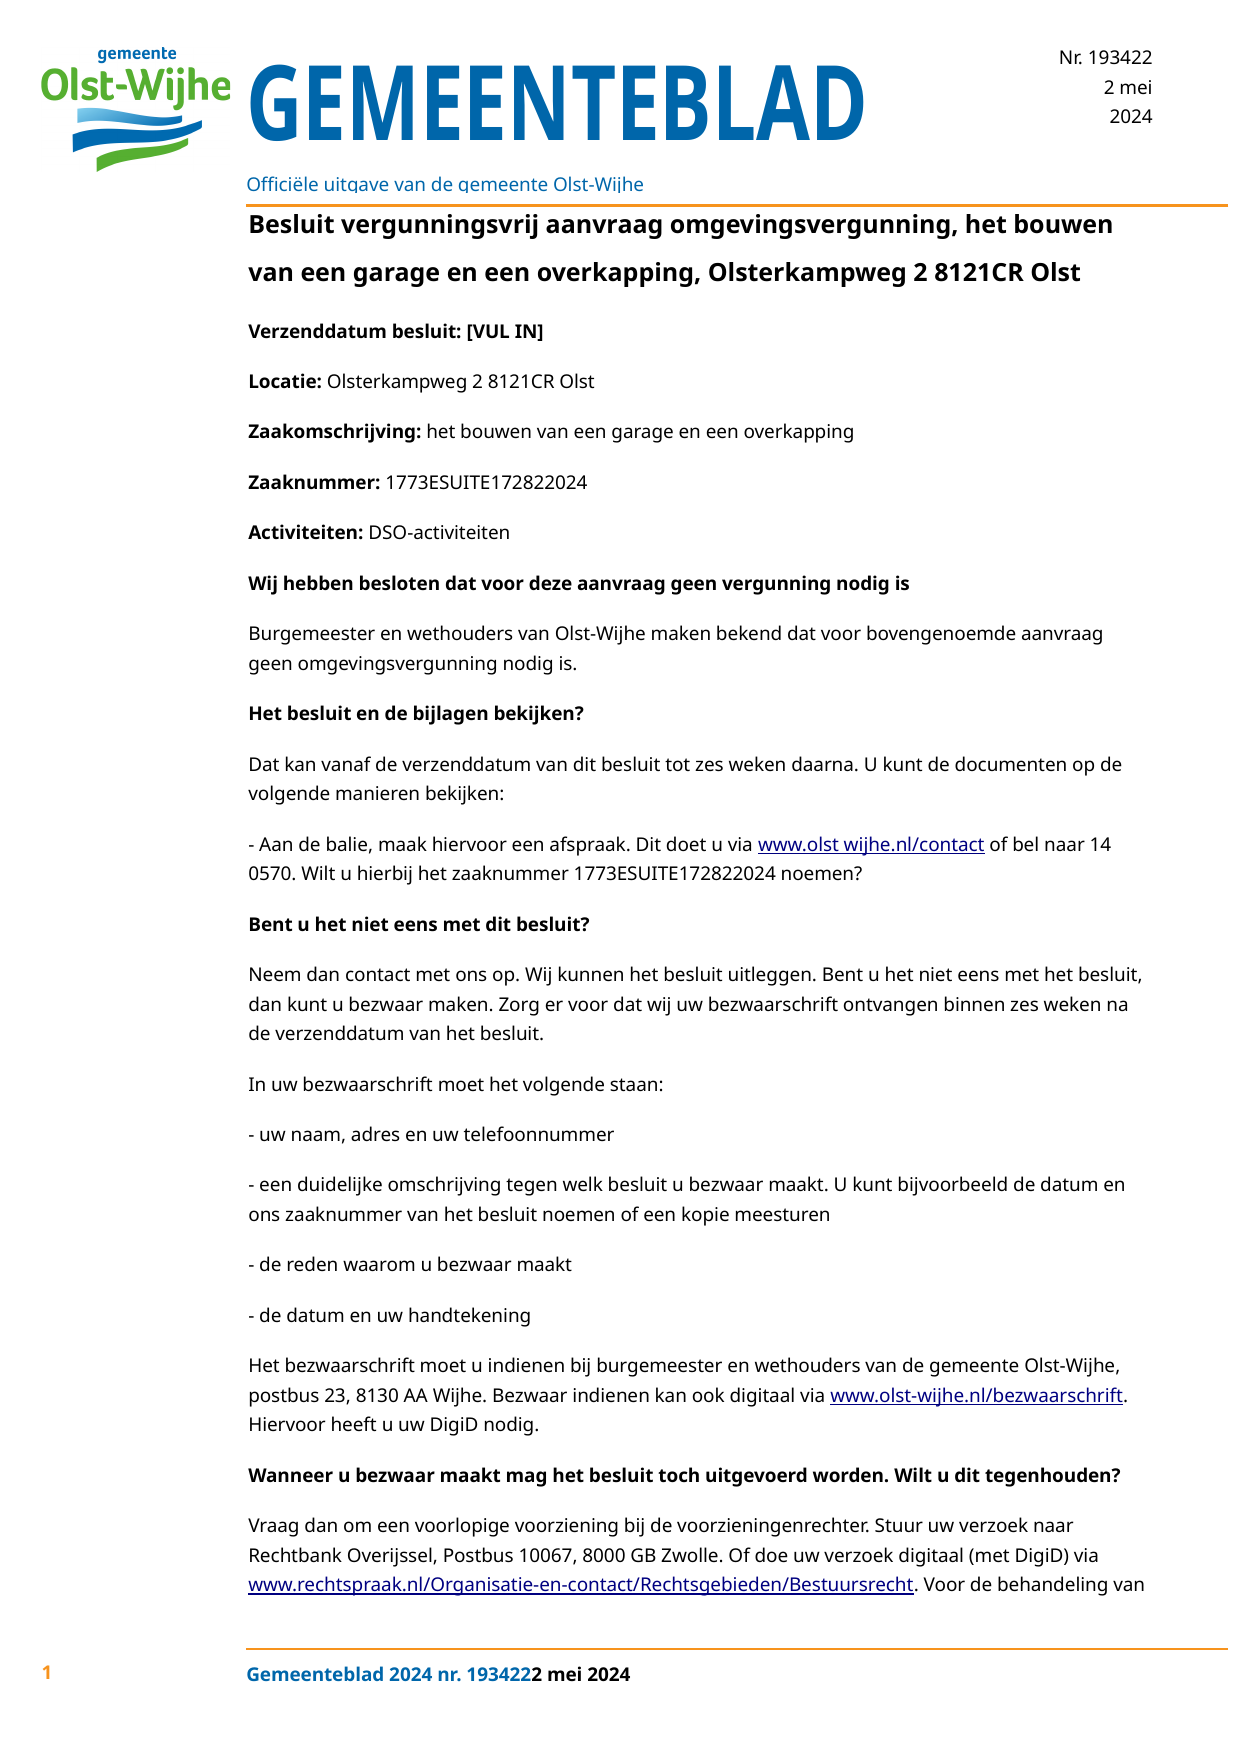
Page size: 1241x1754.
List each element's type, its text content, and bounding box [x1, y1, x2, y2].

text Neem dan contact met ons op. Wij kunnen het besluit uitleggen. Bent u het niet eens met het besluit, dan kunt u bezwaar maken. Zorg er voor dat wij uw bezwaarschrift ontvangen binnen zes weken na de verzenddatum van het besluit. [248, 961, 1152, 1046]
text Vraag dan om een voorlopige voorziening bij de voorzieningenrechter. Stuur uw verzoek naar Rechtbank Overijssel, Postbus 10067, 8000 GB Zwolle. Of doe uw verzoek digitaal (met DigiD) via www.rechtspraak.nl/Organisatie-en-contact/Rechtsgebieden/Bestuursrecht. Voor de behandeling van [248, 1512, 1152, 1597]
text In uw bezwaarschrift moet het volgende staan: [248, 1071, 1152, 1097]
text Wij hebben besloten dat voor deze aanvraag geen vergunning nodig is [248, 570, 1152, 596]
text Verzenddatum besluit: [VUL IN] [248, 318, 1152, 344]
text Burgemeester en wethouders van Olst-Wijhe maken bekend dat voor bovengenoemde aanvraag geen omgevingsvergunning nodig is. [248, 620, 1152, 676]
text - een duidelijke omschrijving tegen welk besluit u bezwaar maakt. U kunt bijvoorbeeld de datum en ons zaaknummer van het besluit noemen of een kopie meesturen [248, 1172, 1152, 1227]
text - de reden waarom u bezwaar maakt [248, 1252, 1152, 1277]
text Het bezwaarschrift moet u indienen bij burgemeester en wethouders van de gemeente Olst-Wijhe, postbus 23, 8130 AA Wijhe. Bezwaar indienen kan ook digitaal via www.olst-wijhe.nl/bezwaarschrift. Hiervoor heeft u uw DigiD nodig. [248, 1352, 1152, 1437]
text Locatie: Olsterkampweg 2 8121CR Olst [248, 368, 1152, 394]
text Het besluit en de bijlagen bekijken? [248, 700, 1152, 726]
text Zaaknummer: 1773ESUITE172822024 [248, 469, 1152, 495]
text Activiteiten: DSO-activiteiten [248, 519, 1152, 545]
text Besluit vergunningsvrij aanvraag omgevingsvergunning, het bouwen van een garage en een overkapping, Olsterkampweg 2 8121CR Olst [248, 207, 1152, 288]
text - de datum en uw handtekening [248, 1302, 1152, 1328]
text - Aan de balie, maak hiervoor een afspraak. Dit doet u via www.olst wijhe.nl/contact of bel naar 14 0570. Wilt u hierbij het zaaknummer 1773ESUITE172822024 noemen? [248, 831, 1152, 886]
text Zaakomschrijving: het bouwen van een garage en een overkapping [248, 419, 1152, 444]
text Wanneer u bezwaar maakt mag het besluit toch uitgevoerd worden. Wilt u dit tegenhouden? [248, 1462, 1152, 1488]
text - uw naam, adres en uw telefoonnummer [248, 1121, 1152, 1147]
text Dat kan vanaf de verzenddatum van dit besluit tot zes weken daarna. U kunt de documenten op de volgende manieren bekijken: [248, 751, 1152, 806]
text Bent u het niet eens met dit besluit? [248, 911, 1152, 937]
picture [41, 47, 231, 172]
